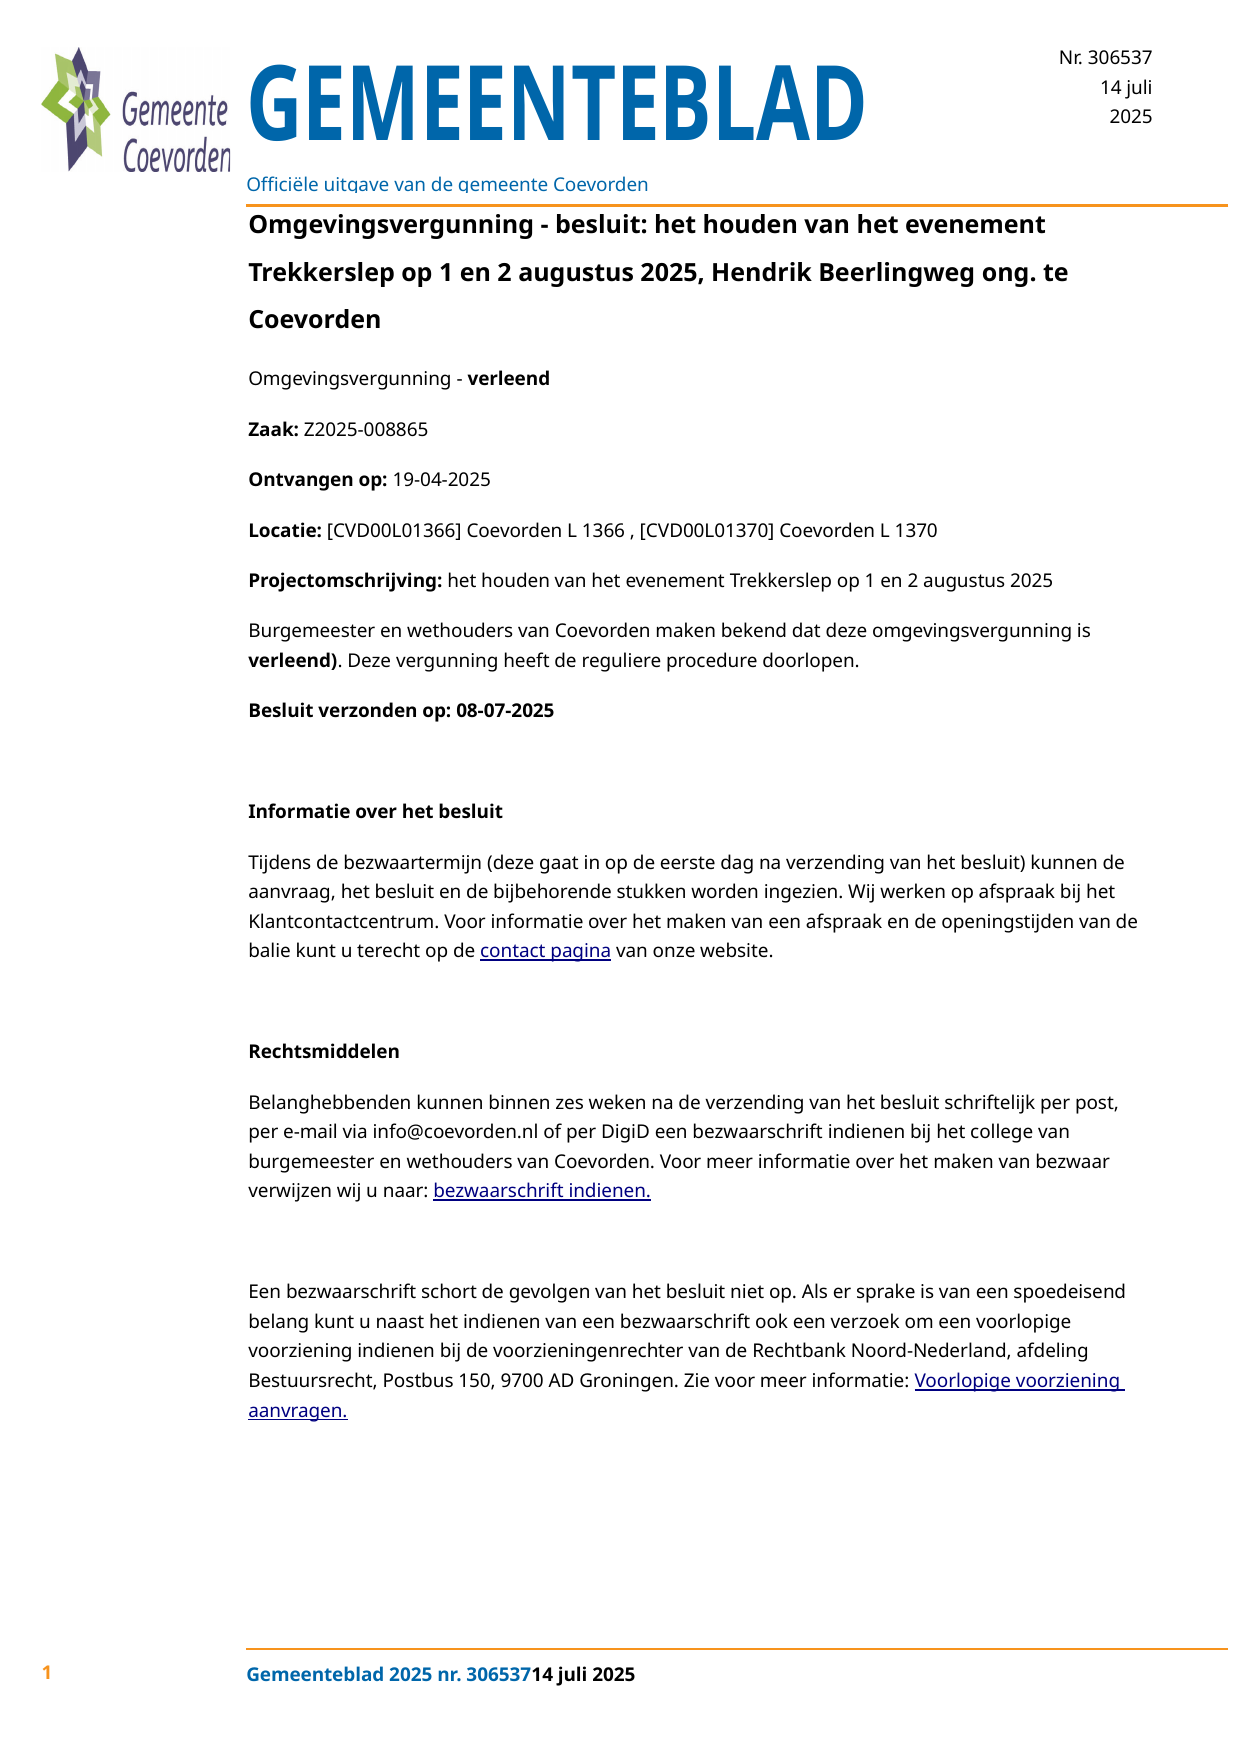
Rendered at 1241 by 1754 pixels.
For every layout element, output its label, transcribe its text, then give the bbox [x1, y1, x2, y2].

text Tijdens de bezwaartermijn (deze gaat in op de eerste dag na verzending van het besluit) kunnen de aanvraag, het besluit en de bijbehorende stukken worden ingezien. Wij werken op afspraak bij het Klantcontactcentrum. Voor informatie over het maken van een afspraak en de openingstijden van de balie kunt u terecht op de contact pagina van onze website. [248, 849, 1152, 963]
text Informatie over het besluit [248, 798, 1152, 824]
text Omgevingsvergunning - besluit: het houden van het evenement Trekkerslep op 1 en 2 augustus 2025, Hendrik Beerlingweg ong. te Coevorden [248, 207, 1152, 336]
text Rechtsmiddelen [248, 1038, 1152, 1064]
picture [41, 47, 231, 172]
text Burgemeester en wethouders van Coevorden maken bekend dat deze omgevingsvergunning is verleend). Deze vergunning heeft de reguliere procedure doorlopen. [248, 618, 1152, 673]
text Omgevingsvergunning - verleend [248, 366, 1152, 391]
text Belanghebbenden kunnen binnen zes weken na de verzending van het besluit schriftelijk per post, per e-mail via info@coevorden.nl of per DigiD een bezwaarschrift indienen bij het college van burgemeester en wethouders van Coevorden. Voor meer informatie over het maken van bezwaar verwijzen wij u naar: bezwaarschrift indienen. [248, 1089, 1152, 1203]
text Een bezwaarschrift schort de gevolgen van het besluit niet op. Als er sprake is van een spoedeisend belang kunt u naast het indienen van een bezwaarschrift ook een verzoek om een voorlopige voorziening indienen bij de voorzieningenrechter van de Rechtbank Noord-Nederland, afdeling Bestuursrecht, Postbus 150, 9700 AD Groningen. Zie voor meer informatie: Voorlopige voorziening aanvragen. [248, 1278, 1152, 1422]
text Besluit verzonden op: 08-07-2025 [248, 698, 1152, 723]
text Locatie: [CVD00L01366] Coevorden L 1366 , [CVD00L01370] Coevorden L 1370 [248, 517, 1152, 542]
text Zaak: Z2025-008865 [248, 416, 1152, 442]
text Projectomschrijving: het houden van het evenement Trekkerslep op 1 en 2 augustus 2025 [248, 567, 1152, 593]
text Ontvangen op: 19-04-2025 [248, 466, 1152, 492]
